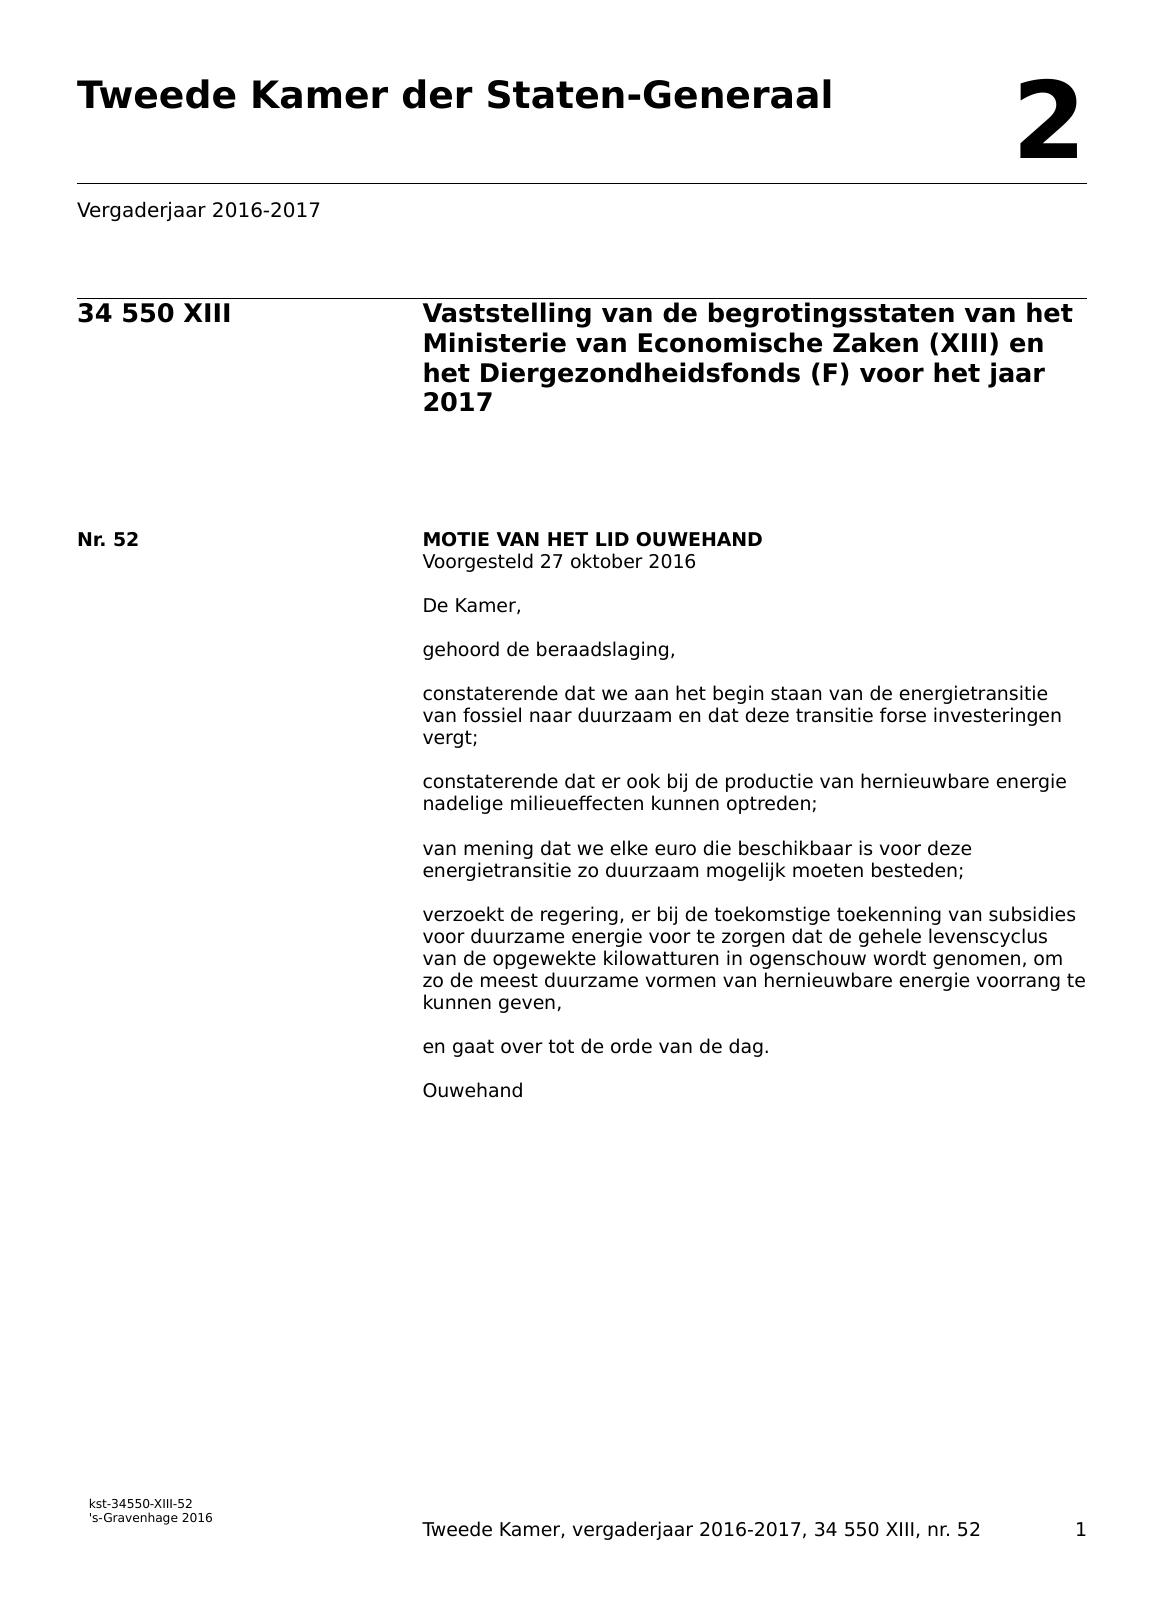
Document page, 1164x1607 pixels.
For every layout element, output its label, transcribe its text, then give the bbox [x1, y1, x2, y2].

text Voorgesteld 27 oktober 2016 [422, 551, 1087, 573]
text constaterende dat we aan het begin staan van de energietransitie van fossiel naar duurzaam en dat deze transitie forse investeringen vergt; [422, 683, 1087, 749]
text verzoekt de regering, er bij de toekomstige toekenning van subsidies voor duurzame energie voor te zorgen dat de gehele levenscyclus van de opgewekte kilowatturen in ogenschouw wordt genomen, om zo de meest duurzame vormen van hernieuwbare energie voorrang te kunnen geven, [422, 904, 1087, 1013]
subtitle Nr. 52 MOTIE VAN HET LID OUWEHAND [77, 529, 1087, 551]
table_cell Vergaderjaar 2016-2017 [77, 184, 1087, 298]
text 's-Gravenhage 2016 [88, 1511, 323, 1525]
text gehoord de beraadslaging, [422, 639, 1087, 661]
text Ouwehand [422, 1080, 1087, 1102]
text van mening dat we elke euro die beschikbaar is voor deze energietransitie zo duurzaam mogelijk moeten besteden; [422, 837, 1087, 881]
text en gaat over tot de orde van de dag. [422, 1036, 1087, 1058]
table_header Tweede Kamer der Staten-Generaal [77, 59, 886, 183]
text constaterende dat er ook bij de productie van hernieuwbare energie nadelige milieueffecten kunnen optreden; [422, 771, 1087, 815]
text kst-34550-XIII-52 [88, 1497, 323, 1511]
table_header 2 [886, 59, 1087, 183]
text De Kamer, [422, 595, 1087, 617]
subtitle 34 550 XIII Vaststelling van de begrotingsstaten van het Ministerie van Economische Zaken (XIII) en het Diergezondheidsfonds (F) voor het jaar 2017 [77, 299, 1087, 418]
